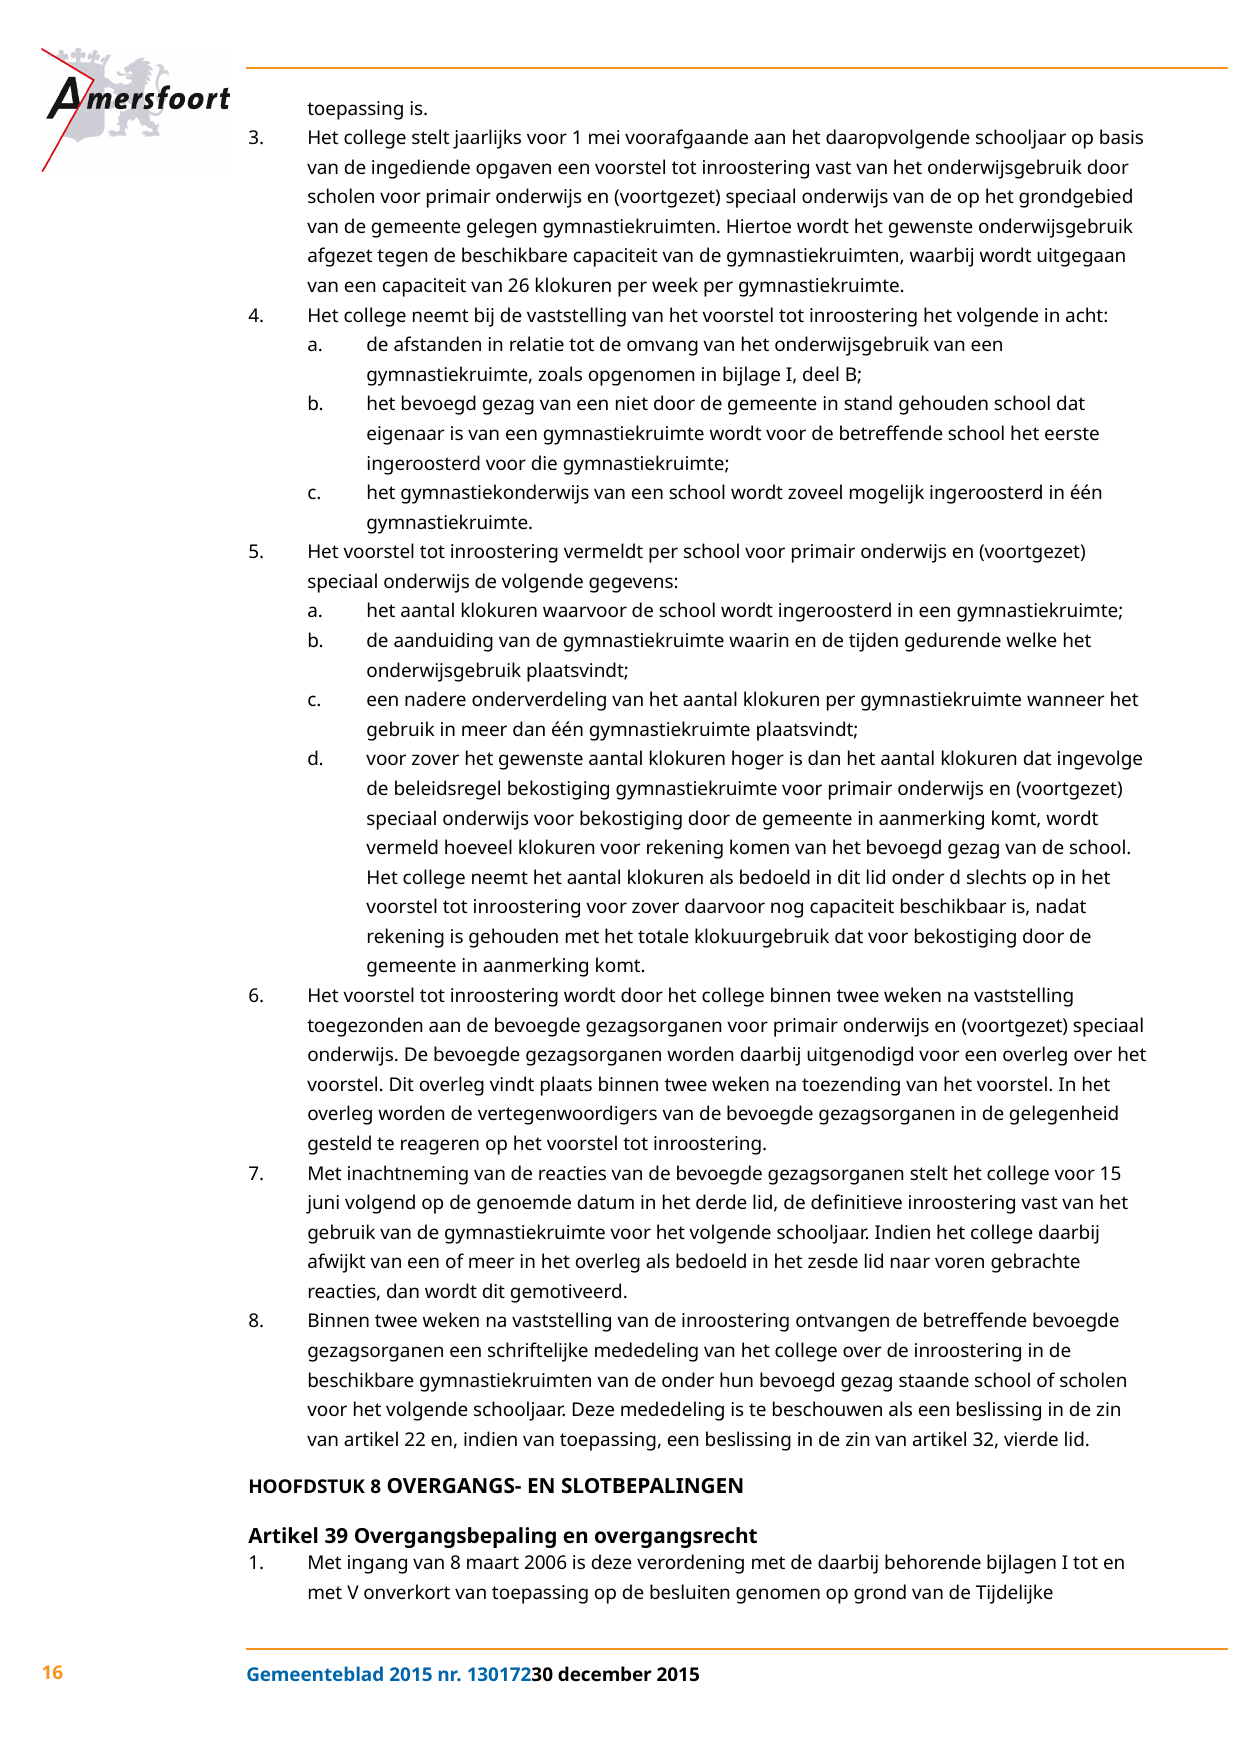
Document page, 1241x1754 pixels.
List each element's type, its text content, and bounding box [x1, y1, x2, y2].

list Het voorstel tot inroostering wordt door het college binnen twee weken na vaststelling toegezonden aan de bevoegde gezagsorganen voor primair onderwijs en (voortgezet) speciaal onderwijs. De bevoegde gezagsorganen worden daarbij uitgenodigd voor een overleg over het voorstel. Dit overleg vindt plaats binnen twee weken na toezending van het voorstel. In het overleg worden de vertegenwoordigers van de bevoegde gezagsorganen in de gelegenheid gesteld te reageren op het voorstel tot inroostering. [248, 982, 1152, 1156]
list Binnen twee weken na vaststelling van de inroostering ontvangen de betreffende bevoegde gezagsorganen een schriftelijke mededeling van het college over de inroostering in de beschikbare gymnastiekruimten van de onder hun bevoegd gezag staande school of scholen voor het volgende schooljaar. Deze mededeling is te beschouwen als een beslissing in de zin van artikel 22 en, indien van toepassing, een beslissing in de zin van artikel 32, vierde lid. [248, 1308, 1152, 1452]
list het aantal klokuren waarvoor de school wordt ingeroosterd in een gymnastiekruimte; [307, 598, 1152, 623]
list het gymnastiekonderwijs van een school wordt zoveel mogelijk ingeroosterd in één gymnastiekruimte. [307, 479, 1152, 535]
list Het college neemt het aantal klokuren als bedoeld in dit lid onder d slechts op in het voorstel tot inroostering voor zover daarvoor nog capaciteit beschikbaar is, nadat rekening is gehouden met het totale klokuurgebruik dat voor bekostiging door de gemeente in aanmerking komt. [307, 864, 1152, 978]
list een nadere onderverdeling van het aantal klokuren per gymnastiekruimte wanneer het gebruik in meer dan één gymnastiekruimte plaatsvindt; [307, 686, 1152, 742]
list de afstanden in relatie tot de omvang van het onderwijsgebruik van een gymnastiekruimte, zoals opgenomen in bijlage I, deel B; [307, 331, 1152, 387]
list de aanduiding van de gymnastiekruimte waarin en de tijden gedurende welke het onderwijsgebruik plaatsvindt; [307, 627, 1152, 683]
list Met ingang van 8 maart 2006 is deze verordening met de daarbij behorende bijlagen I tot en met V onverkort van toepassing op de besluiten genomen op grond van de Tijdelijke [248, 1549, 1152, 1605]
text HOOFDSTUK 8 OVERGANGS- EN SLOTBEPALINGEN [248, 1472, 1152, 1500]
list het bevoegd gezag van een niet door de gemeente in stand gehouden school dat eigenaar is van een gymnastiekruimte wordt voor de betreffende school het eerste ingeroosterd voor die gymnastiekruimte; [307, 391, 1152, 476]
text Artikel 39 Overgangsbepaling en overgangsrecht [248, 1521, 1152, 1549]
list toepassing is. [248, 95, 1152, 121]
list Het college neemt bij de vaststelling van het voorstel tot inroostering het volgende in acht: [248, 302, 1152, 328]
picture [41, 47, 231, 172]
list Met inachtneming van de reacties van de bevoegde gezagsorganen stelt het college voor 15 juni volgend op de genoemde datum in het derde lid, de definitieve inroostering vast van het gebruik van de gymnastiekruimte voor het volgende schooljaar. Indien het college daarbij afwijkt van een of meer in het overleg als bedoeld in het zesde lid naar voren gebrachte reacties, dan wordt dit gemotiveerd. [248, 1160, 1152, 1304]
list Het voorstel tot inroostering vermeldt per school voor primair onderwijs en (voortgezet) speciaal onderwijs de volgende gegevens: [248, 538, 1152, 594]
list voor zover het gewenste aantal klokuren hoger is dan het aantal klokuren dat ingevolge de beleidsregel bekostiging gymnastiekruimte voor primair onderwijs en (voortgezet) speciaal onderwijs voor bekostiging door de gemeente in aanmerking komt, wordt vermeld hoeveel klokuren voor rekening komen van het bevoegd gezag van de school. [307, 746, 1152, 860]
list Het college stelt jaarlijks voor 1 mei voorafgaande aan het daaropvolgende schooljaar op basis van de ingediende opgaven een voorstel tot inroostering vast van het onderwijsgebruik door scholen voor primair onderwijs en (voortgezet) speciaal onderwijs van de op het grondgebied van de gemeente gelegen gymnastiekruimten. Hiertoe wordt het gewenste onderwijsgebruik afgezet tegen de beschikbare capaciteit van de gymnastiekruimten, waarbij wordt uitgegaan van een capaciteit van 26 klokuren per week per gymnastiekruimte. [248, 124, 1152, 298]
